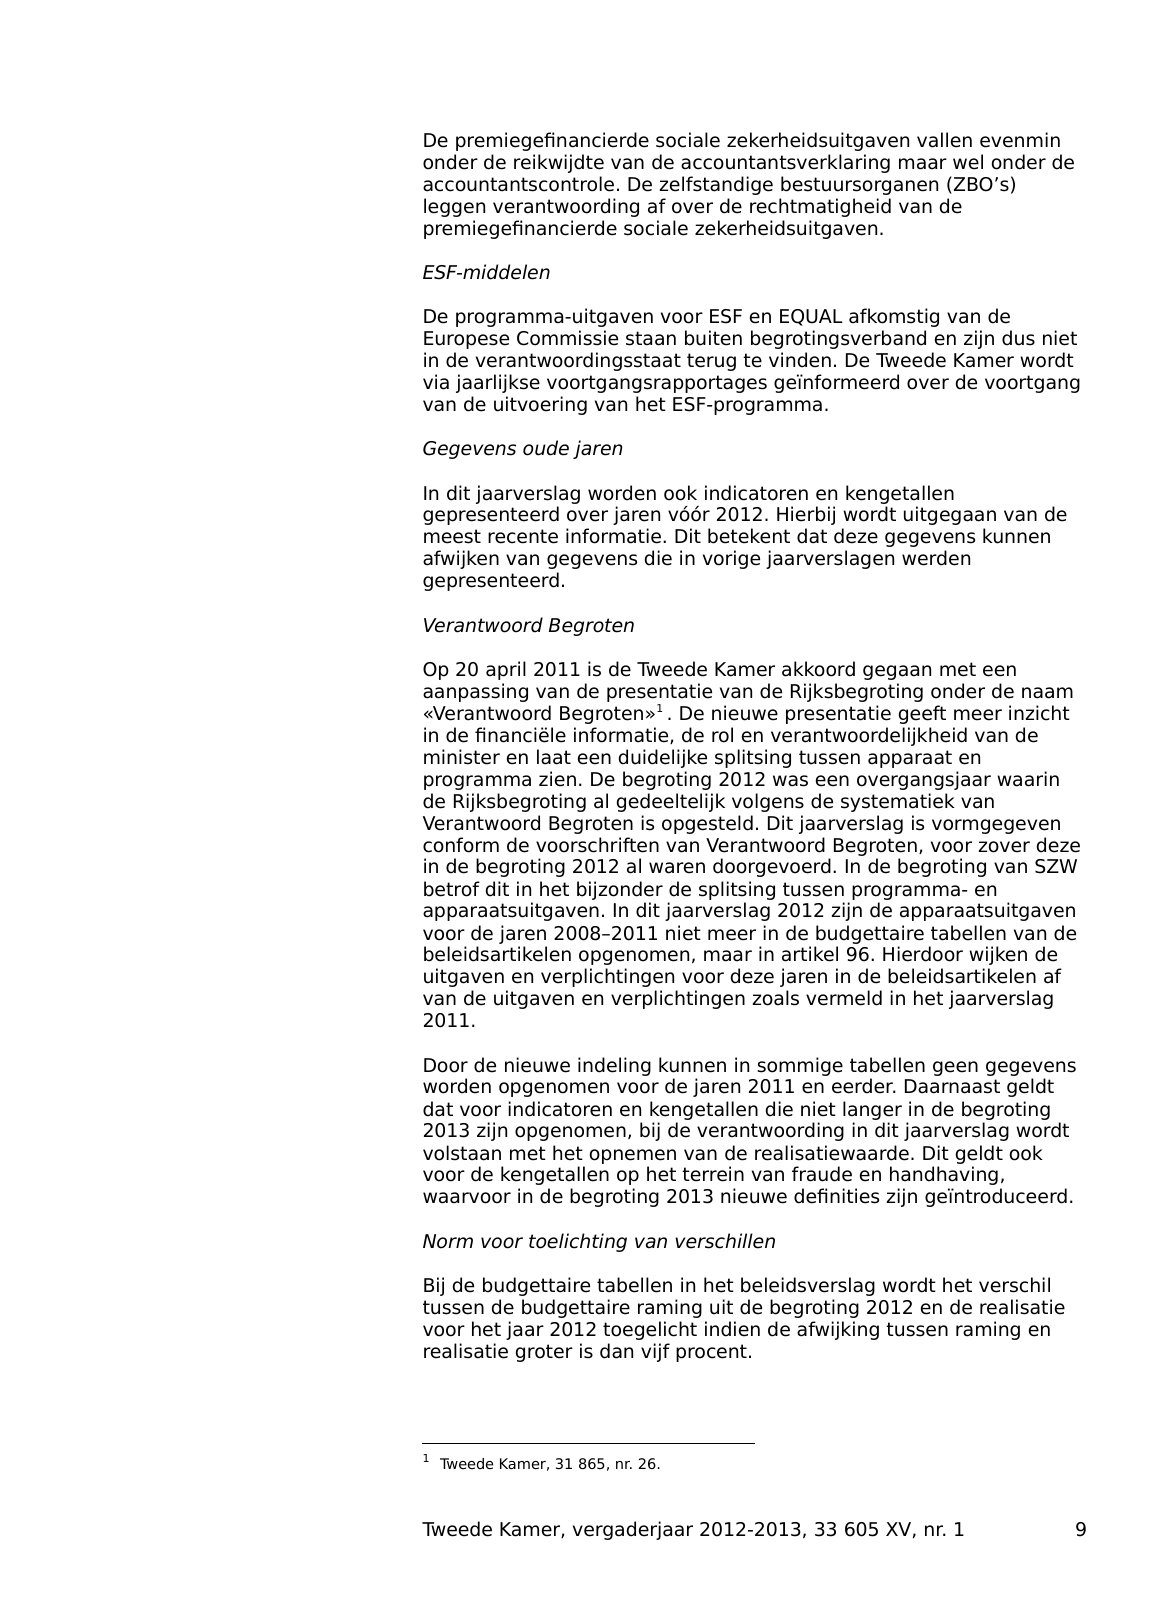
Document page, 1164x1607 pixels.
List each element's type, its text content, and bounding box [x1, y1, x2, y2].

text Door de nieuwe indeling kunnen in sommige tabellen geen gegevens worden opgenomen voor de jaren 2011 en eerder. Daarnaast geldt dat voor indicatoren en kengetallen die niet langer in de begroting 2013 zijn opgenomen, bij de verantwoording in dit jaarverslag wordt volstaan met het opnemen van de realisatiewaarde. Dit geldt ook voor de kengetallen op het terrein van fraude en handhaving, waarvoor in de begroting 2013 nieuwe definities zijn geïntroduceerd. [422, 1054, 1087, 1208]
subtitle Norm voor toelichting van verschillen [422, 1231, 1087, 1252]
subtitle Verantwoord Begroten [422, 614, 1087, 636]
subtitle ESF-middelen [422, 262, 1087, 284]
text Tweede Kamer, 31 865, nr. 26. [422, 1452, 1087, 1474]
subtitle Gegevens oude jaren [422, 438, 1087, 460]
text Bij de budgettaire tabellen in het beleidsverslag wordt het verschil tussen de budgettaire raming uit de begroting 2012 en de realisatie voor het jaar 2012 toegelicht indien de afwijking tussen raming en realisatie groter is dan vijf procent. [422, 1275, 1087, 1363]
text Op 20 april 2011 is de Tweede Kamer akkoord gegaan met een aanpassing van de presentatie van de Rijksbegroting onder de naam «Verantwoord Begroten». De nieuwe presentatie geeft meer inzicht in de financiële informatie, de rol en verantwoordelijkheid van de minister en laat een duidelijke splitsing tussen apparaat en programma zien. De begroting 2012 was een overgangsjaar waarin de Rijksbegroting al gedeeltelijk volgens de systematiek van Verantwoord Begroten is opgesteld. Dit jaarverslag is vormgegeven conform de voorschriften van Verantwoord Begroten, voor zover deze in de begroting 2012 al waren doorgevoerd. In de begroting van SZW betrof dit in het bijzonder de splitsing tussen programma- en apparaatsuitgaven. In dit jaarverslag 2012 zijn de apparaatsuitgaven voor de jaren 2008–2011 niet meer in de budgettaire tabellen van de beleidsartikelen opgenomen, maar in artikel 96. Hierdoor wijken de uitgaven en verplichtingen voor deze jaren in de beleidsartikelen af van de uitgaven en verplichtingen zoals vermeld in het jaarverslag 2011. [422, 659, 1087, 1032]
text De premiegefinancierde sociale zekerheidsuitgaven vallen evenmin onder de reikwijdte van de accountantsverklaring maar wel onder de accountantscontrole. De zelfstandige bestuursorganen (ZBO’s) leggen verantwoording af over de rechtmatigheid van de premiegefinancierde sociale zekerheidsuitgaven. [422, 130, 1087, 240]
text De programma-uitgaven voor ESF en EQUAL afkomstig van de Europese Commissie staan buiten begrotingsverband en zijn dus niet in de verantwoordingsstaat terug te vinden. De Tweede Kamer wordt via jaarlijkse voortgangsrapportages geïnformeerd over de voortgang van de uitvoering van het ESF-programma. [422, 306, 1087, 416]
text In dit jaarverslag worden ook indicatoren en kengetallen gepresenteerd over jaren vóór 2012. Hierbij wordt uitgegaan van de meest recente informatie. Dit betekent dat deze gegevens kunnen afwijken van gegevens die in vorige jaarverslagen werden gepresenteerd. [422, 482, 1087, 592]
